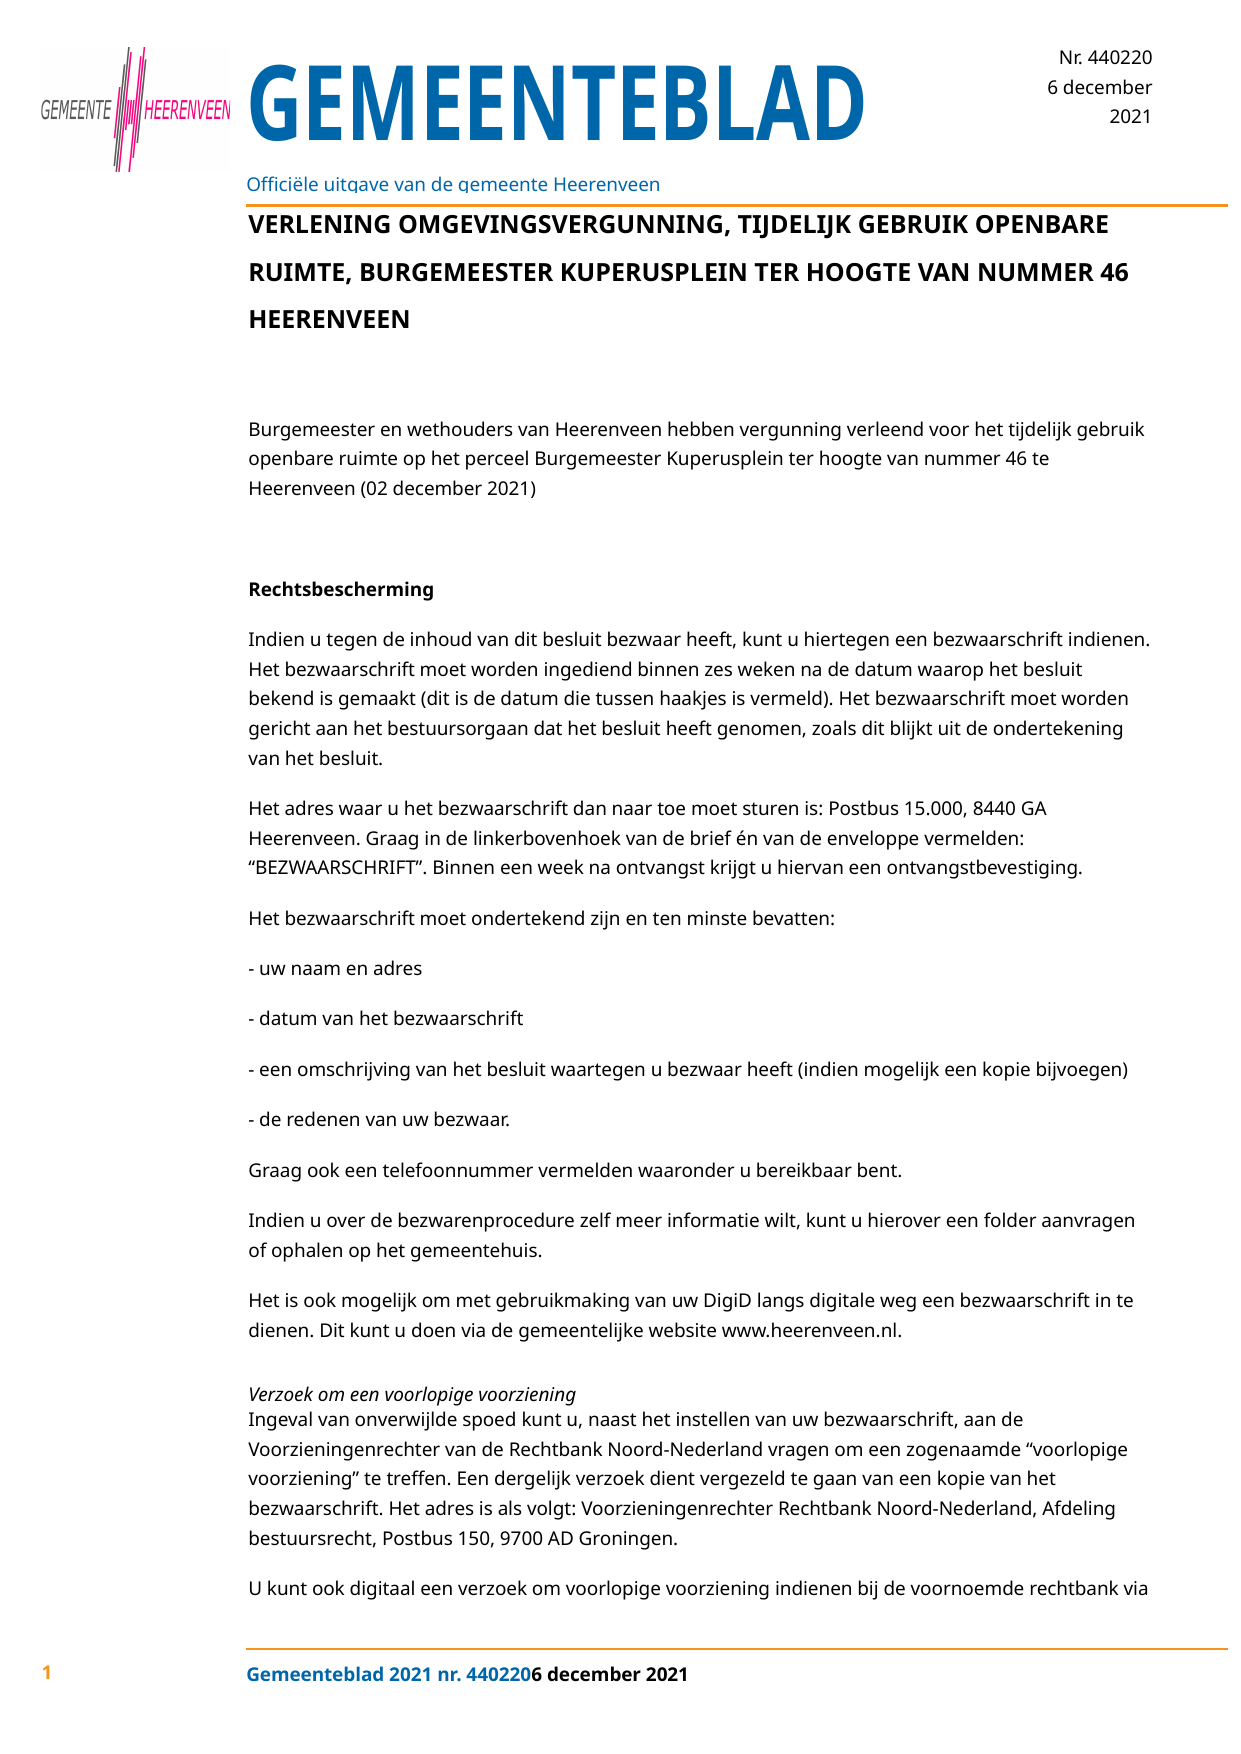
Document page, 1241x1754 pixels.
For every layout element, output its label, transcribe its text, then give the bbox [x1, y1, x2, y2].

text Rechtsbescherming [248, 576, 1152, 602]
text Verzoek om een voorlopige voorziening [248, 1381, 1152, 1406]
text Het adres waar u het bezwaarschrift dan naar toe moet sturen is: Postbus 15.000, 8440 GA Heerenveen. Graag in de linkerbovenhoek van de brief én van de enveloppe vermelden: “BEZWAARSCHRIFT”. Binnen een week na ontvangst krijgt u hiervan een ontvangstbevestiging. [248, 795, 1152, 880]
text Het bezwaarschrift moet ondertekend zijn en ten minste bevatten: [248, 905, 1152, 930]
text Indien u over de bezwarenprocedure zelf meer informatie wilt, kunt u hierover een folder aanvragen of ophalen op het gemeentehuis. [248, 1207, 1152, 1262]
text - datum van het bezwaarschrift [248, 1006, 1152, 1031]
text Het is ook mogelijk om met gebruikmaking van uw DigiD langs digitale weg een bezwaarschrift in te dienen. Dit kunt u doen via de gemeentelijke website www.heerenveen.nl. [248, 1287, 1152, 1342]
picture [41, 47, 231, 172]
text Burgemeester en wethouders van Heerenveen hebben vergunning verleend voor het tijdelijk gebruik openbare ruimte op het perceel Burgemeester Kuperusplein ter hoogte van nummer 46 te Heerenveen (02 december 2021) [248, 416, 1152, 501]
text U kunt ook digitaal een verzoek om voorlopige voorziening indienen bij de voornoemde rechtbank via [248, 1575, 1152, 1601]
text - de redenen van uw bezwaar. [248, 1106, 1152, 1132]
text Indien u tegen de inhoud van dit besluit bezwaar heeft, kunt u hiertegen een bezwaarschrift indienen. Het bezwaarschrift moet worden ingediend binnen zes weken na de datum waarop het besluit bekend is gemaakt (dit is de datum die tussen haakjes is vermeld). Het bezwaarschrift moet worden gericht aan het bestuursorgaan dat het besluit heeft genomen, zoals dit blijkt uit de ondertekening van het besluit. [248, 626, 1152, 770]
text Ingeval van onverwijlde spoed kunt u, naast het instellen van uw bezwaarschrift, aan de Voorzieningenrechter van de Rechtbank Noord-Nederland vragen om een zogenaamde “voorlopige voorziening” te treffen. Een dergelijk verzoek dient vergezeld te gaan van een kopie van het bezwaarschrift. Het adres is als volgt: Voorzieningenrechter Rechtbank Noord-Nederland, Afdeling bestuursrecht, Postbus 150, 9700 AD Groningen. [248, 1406, 1152, 1551]
text VERLENING OMGEVINGSVERGUNNING, TIJDELIJK GEBRUIK OPENBARE RUIMTE, BURGEMEESTER KUPERUSPLEIN TER HOOGTE VAN NUMMER 46 HEERENVEEN [248, 207, 1152, 336]
text - een omschrijving van het besluit waartegen u bezwaar heeft (indien mogelijk een kopie bijvoegen) [248, 1056, 1152, 1082]
text Graag ook een telefoonnummer vermelden waaronder u bereikbaar bent. [248, 1157, 1152, 1182]
text - uw naam en adres [248, 955, 1152, 981]
